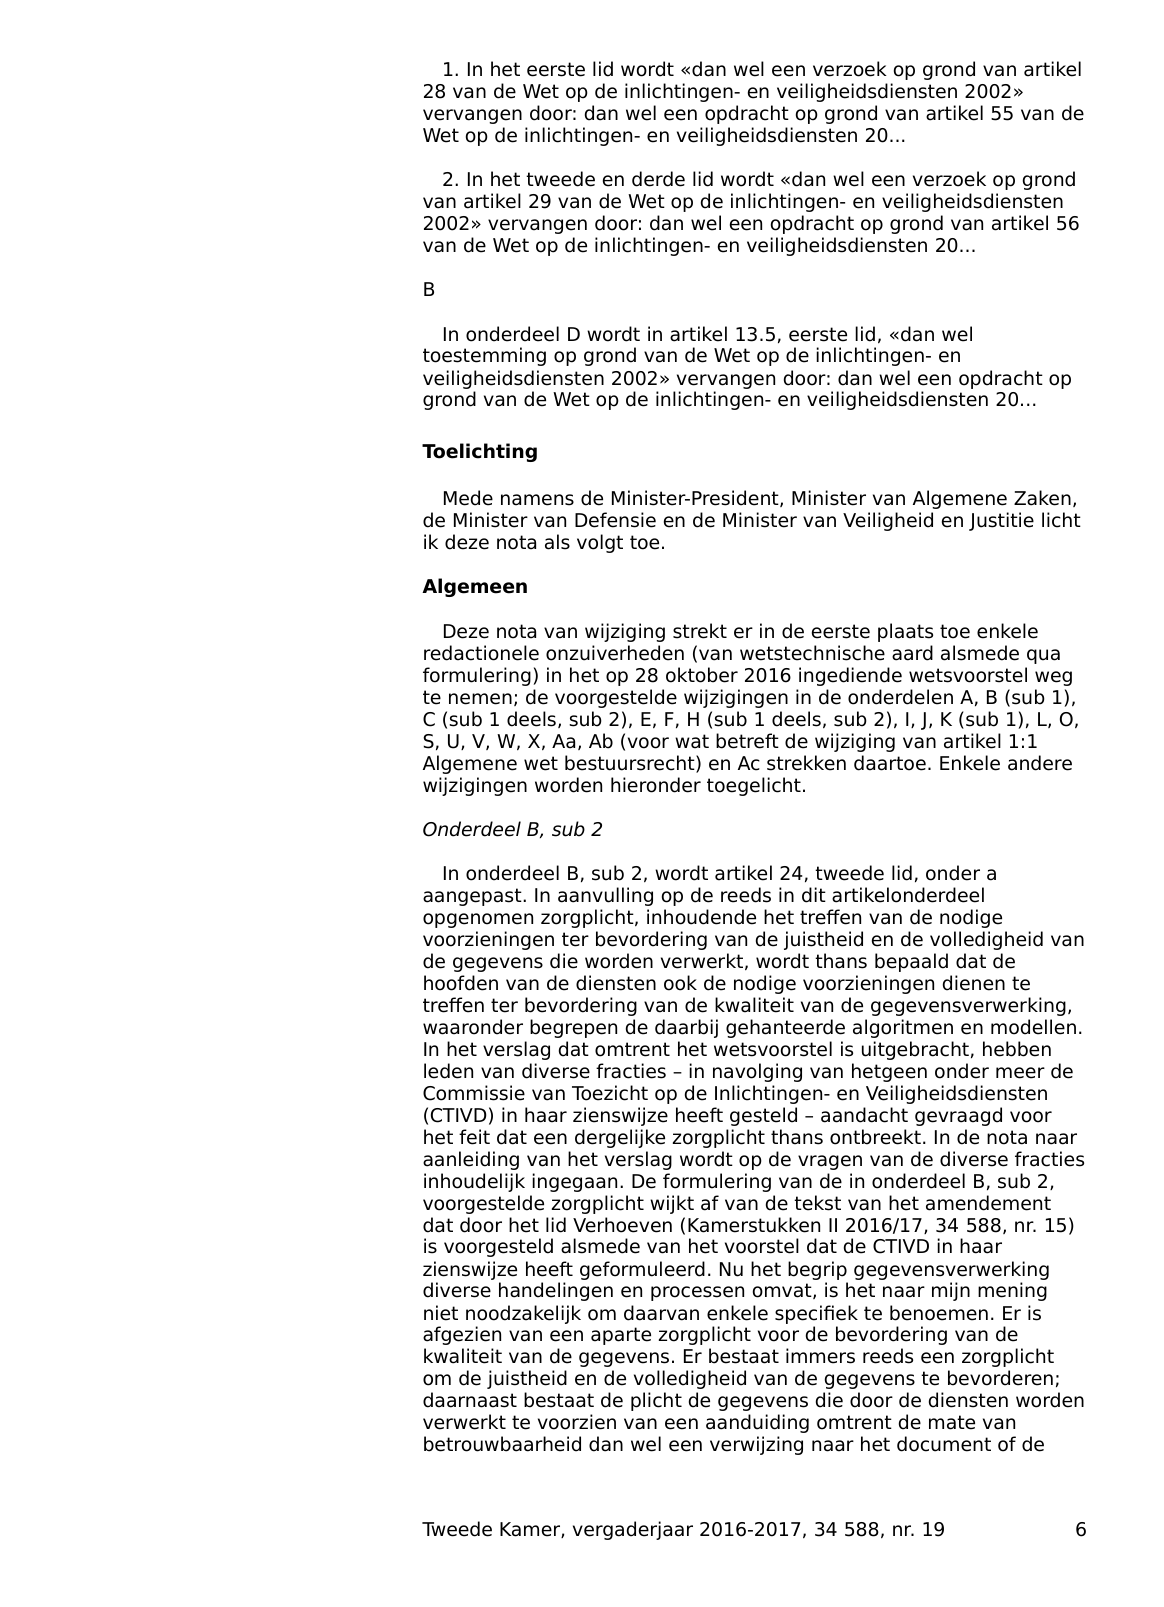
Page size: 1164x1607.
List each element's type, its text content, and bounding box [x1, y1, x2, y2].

subtitle B [422, 279, 1087, 301]
subtitle Onderdeel B, sub 2 [422, 819, 1087, 841]
subtitle Toelichting [422, 441, 1087, 463]
text 1. In het eerste lid wordt «dan wel een verzoek op grond van artikel 28 van de Wet op de inlichtingen- en veiligheidsdiensten 2002» vervangen door: dan wel een opdracht op grond van artikel 55 van de Wet op de inlichtingen- en veiligheidsdiensten 20... [422, 59, 1087, 147]
text In onderdeel B, sub 2, wordt artikel 24, tweede lid, onder a aangepast. In aanvulling op de reeds in dit artikelonderdeel opgenomen zorgplicht, inhoudende het treffen van de nodige voorzieningen ter bevordering van de juistheid en de volledigheid van de gegevens die worden verwerkt, wordt thans bepaald dat de hoofden van de diensten ook de nodige voorzieningen dienen te treffen ter bevordering van de kwaliteit van de gegevensverwerking, waaronder begrepen de daarbij gehanteerde algoritmen en modellen. In het verslag dat omtrent het wetsvoorstel is uitgebracht, hebben leden van diverse fracties – in navolging van hetgeen onder meer de Commissie van Toezicht op de Inlichtingen- en Veiligheidsdiensten (CTIVD) in haar zienswijze heeft gesteld – aandacht gevraagd voor het feit dat een dergelijke zorgplicht thans ontbreekt. In de nota naar aanleiding van het verslag wordt op de vragen van de diverse fracties inhoudelijk ingegaan. De formulering van de in onderdeel B, sub 2, voorgestelde zorgplicht wijkt af van de tekst van het amendement dat door het lid Verhoeven (Kamerstukken II 2016/17, 34 588, nr. 15) is voorgesteld alsmede van het voorstel dat de CTIVD in haar zienswijze heeft geformuleerd. Nu het begrip gegevensverwerking diverse handelingen en processen omvat, is het naar mijn mening niet noodzakelijk om daarvan enkele specifiek te benoemen. Er is afgezien van een aparte zorgplicht voor de bevordering van de kwaliteit van de gegevens. Er bestaat immers reeds een zorgplicht om de juistheid en de volledigheid van de gegevens te bevorderen; daarnaast bestaat de plicht de gegevens die door de diensten worden verwerkt te voorzien van een aanduiding omtrent de mate van betrouwbaarheid dan wel een verwijzing naar het document of de [422, 863, 1087, 1456]
text Mede namens de Minister-President, Minister van Algemene Zaken, de Minister van Defensie en de Minister van Veiligheid en Justitie licht ik deze nota als volgt toe. [422, 488, 1087, 554]
text 2. In het tweede en derde lid wordt «dan wel een verzoek op grond van artikel 29 van de Wet op de inlichtingen- en veiligheidsdiensten 2002» vervangen door: dan wel een opdracht op grond van artikel 56 van de Wet op de inlichtingen- en veiligheidsdiensten 20... [422, 169, 1087, 257]
text In onderdeel D wordt in artikel 13.5, eerste lid, «dan wel toestemming op grond van de Wet op de inlichtingen- en veiligheidsdiensten 2002» vervangen door: dan wel een opdracht op grond van de Wet op de inlichtingen- en veiligheidsdiensten 20... [422, 323, 1087, 411]
text Deze nota van wijziging strekt er in de eerste plaats toe enkele redactionele onzuiverheden (van wetstechnische aard alsmede qua formulering) in het op 28 oktober 2016 ingediende wetsvoorstel weg te nemen; de voorgestelde wijzigingen in de onderdelen A, B (sub 1), C (sub 1 deels, sub 2), E, F, H (sub 1 deels, sub 2), I, J, K (sub 1), L, O, S, U, V, W, X, Aa, Ab (voor wat betreft de wijziging van artikel 1:1 Algemene wet bestuursrecht) en Ac strekken daartoe. Enkele andere wijzigingen worden hieronder toegelicht. [422, 621, 1087, 796]
subtitle Algemeen [422, 576, 1087, 598]
